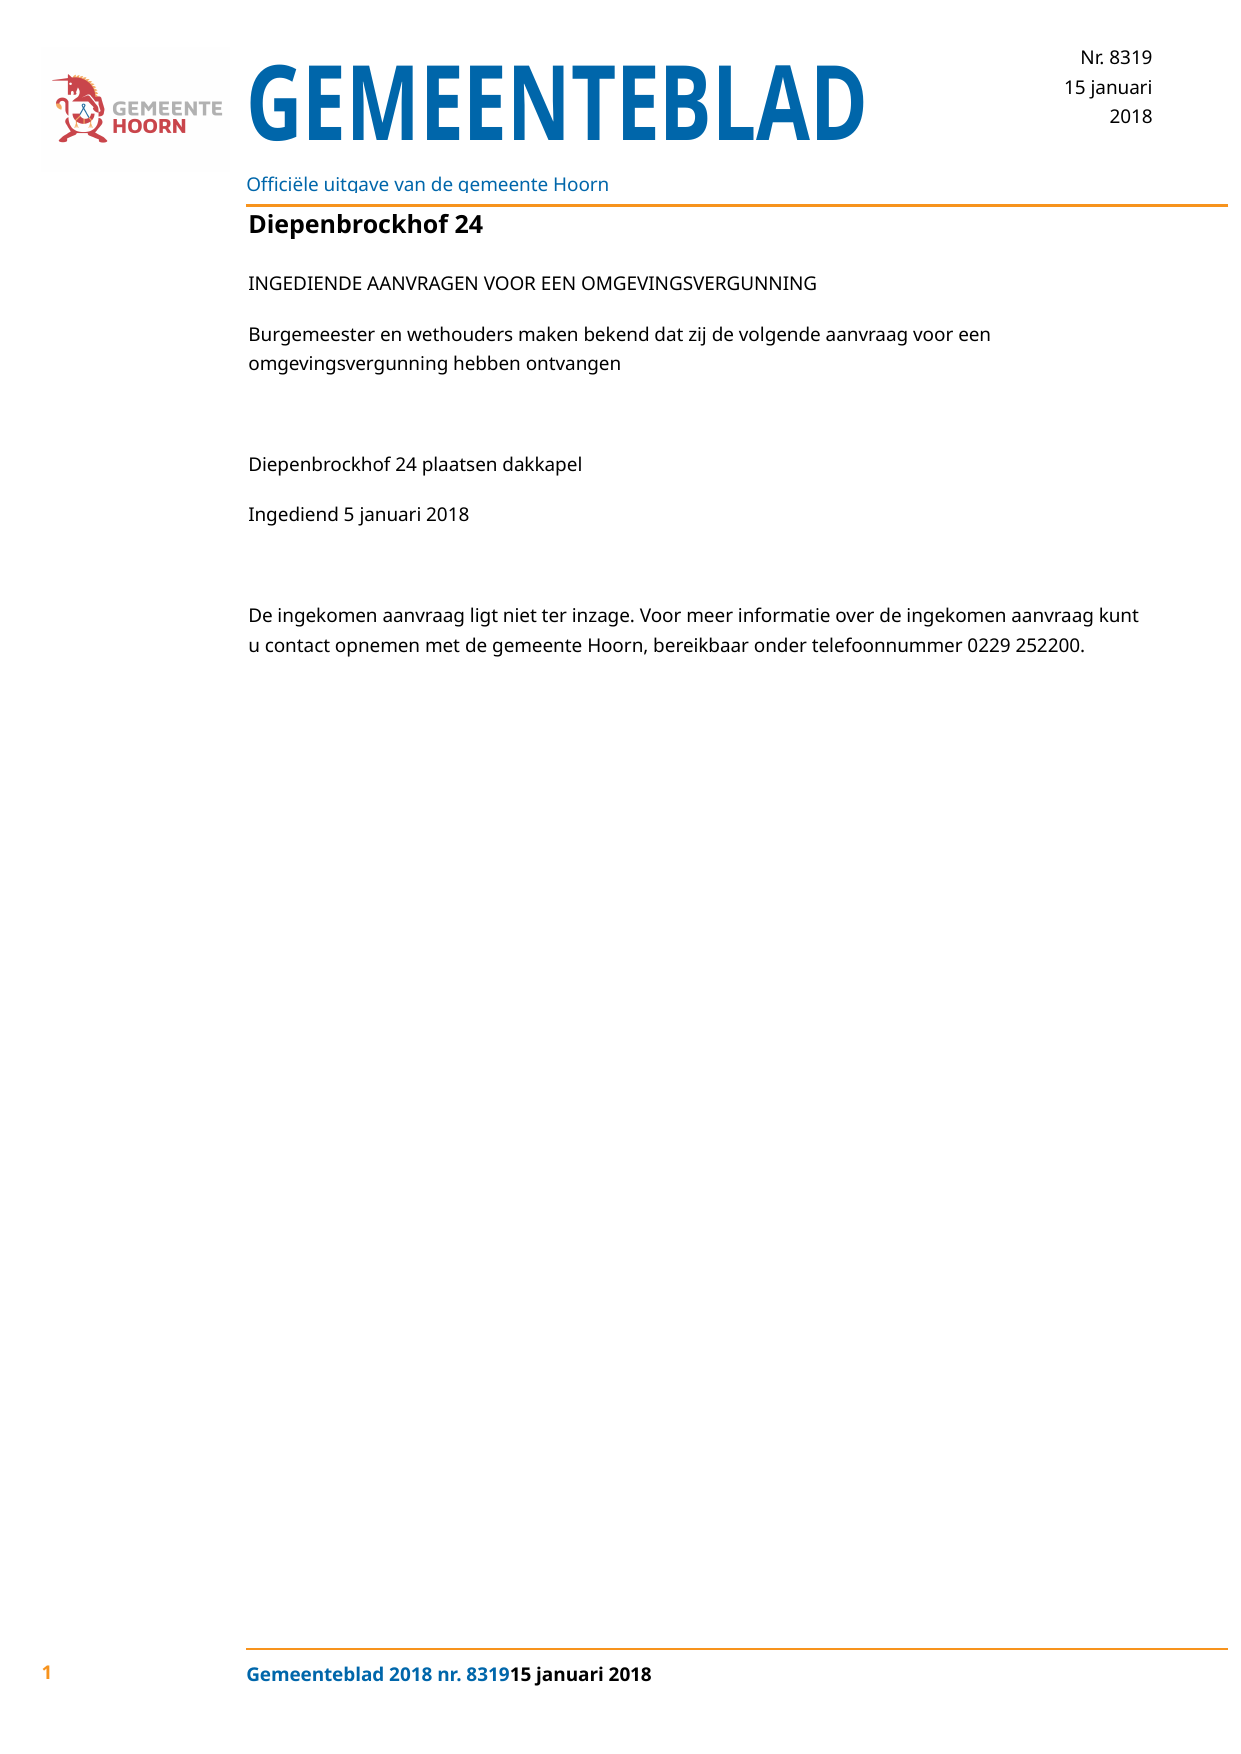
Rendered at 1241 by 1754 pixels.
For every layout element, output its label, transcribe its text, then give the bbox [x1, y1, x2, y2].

text INGEDIENDE AANVRAGEN VOOR EEN OMGEVINGSVERGUNNING [248, 270, 1152, 296]
text De ingekomen aanvraag ligt niet ter inzage. Voor meer informatie over de ingekomen aanvraag kunt u contact opnemen met de gemeente Hoorn, bereikbaar onder telefoonnummer 0229 252200. [248, 602, 1152, 658]
text Diepenbrockhof 24 [248, 207, 1152, 241]
text Ingediend 5 januari 2018 [248, 502, 1152, 527]
text Diepenbrockhof 24 plaatsen dakkapel [248, 451, 1152, 477]
text Burgemeester en wethouders maken bekend dat zij de volgende aanvraag voor een omgevingsvergunning hebben ontvangen [248, 321, 1152, 376]
picture [41, 47, 231, 172]
